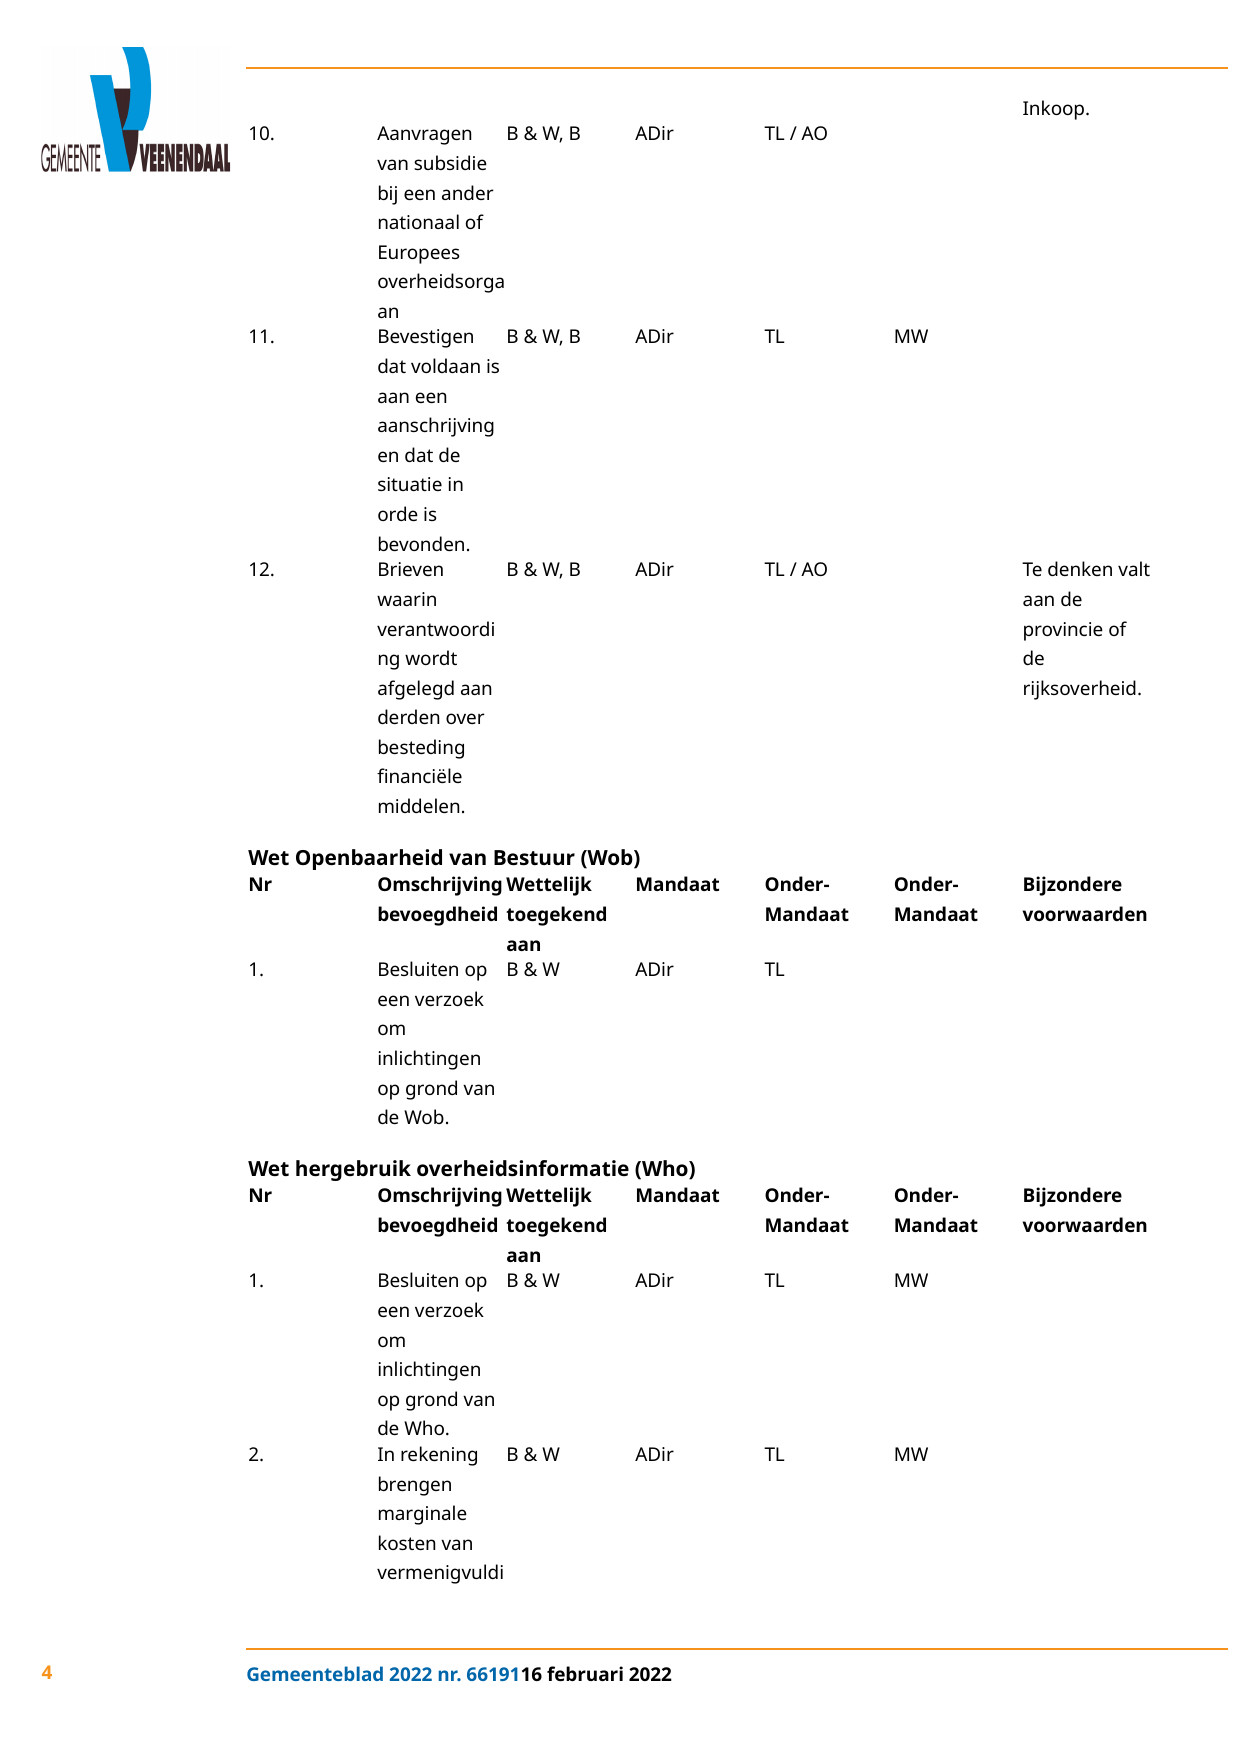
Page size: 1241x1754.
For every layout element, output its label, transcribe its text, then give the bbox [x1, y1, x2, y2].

table_cell [248, 95, 377, 121]
table_cell Bevestigen dat voldaan is aan een aanschrijving en dat de situatie in orde is bevonden. [377, 324, 506, 557]
table_cell [1023, 1441, 1152, 1585]
table_cell Brieven waarin verantwoording wordt afgelegd aan derden over besteding financiële middelen. [377, 557, 506, 819]
table_cell TL / AO [764, 557, 893, 819]
table_header Wettelijk toegekend aan [506, 1183, 635, 1268]
table_cell B & W [506, 1268, 635, 1441]
table_cell 11. [248, 324, 377, 557]
table_cell B & W, B [506, 557, 635, 819]
table_header Bijzondere voorwaarden [1023, 1183, 1152, 1268]
table_cell B & W [506, 956, 635, 1130]
table_header Mandaat [635, 1183, 764, 1268]
table_header Onder- Mandaat [894, 1183, 1022, 1268]
table_cell TL [764, 1268, 893, 1441]
table_cell [894, 95, 1022, 121]
table_cell ADir [635, 121, 764, 324]
picture [41, 47, 130, 172]
table_cell In rekening brengen marginale kosten van vermenigvuldi [377, 1441, 506, 1585]
table_cell 12. [248, 557, 377, 819]
picture [123, 47, 231, 172]
table_cell [635, 95, 764, 121]
table_header Omschrijving bevoegdheid [377, 1183, 506, 1268]
table_cell ADir [635, 956, 764, 1130]
table_header Nr [248, 872, 377, 956]
table_cell [1023, 1268, 1152, 1441]
table_cell [248, 1441, 377, 1585]
table_cell ADir [635, 324, 764, 557]
table_cell Besluiten op een verzoek om inlichtingen op grond van de Who. [377, 1268, 506, 1441]
table_cell Te denken valt aan de provincie of de rijksoverheid. [1023, 557, 1152, 819]
text Wet hergebruik overheidsinformatie (Who) [248, 1154, 1152, 1183]
table_cell B & W, B [506, 121, 635, 324]
table_cell ADir [635, 557, 764, 819]
table_header Bijzondere voorwaarden [1023, 872, 1152, 956]
table_header Wettelijk toegekend aan [506, 872, 635, 956]
table_cell [248, 956, 377, 1130]
table_cell B & W [506, 1441, 635, 1585]
text Wet Openbaarheid van Bestuur (Wob) [248, 843, 1152, 871]
table_cell 10. [248, 121, 377, 324]
table_cell Aanvragen van subsidie bij een ander nationaal of Europees overheidsorgaan [377, 121, 506, 324]
table_cell B & W, B [506, 324, 635, 557]
table_cell MW [894, 324, 1022, 557]
table_cell [1023, 324, 1152, 557]
table_cell [894, 956, 1022, 1130]
table_cell TL [764, 956, 893, 1130]
table_cell TL [764, 324, 893, 557]
table_cell ADir [635, 1441, 764, 1585]
table_cell [377, 95, 506, 121]
table_cell MW [894, 1441, 1022, 1585]
table_cell [764, 95, 893, 121]
table_cell TL / AO [764, 121, 893, 324]
table_header Onder- Mandaat [764, 1183, 893, 1268]
table_cell Besluiten op een verzoek om inlichtingen op grond van de Wob. [377, 956, 506, 1130]
table_cell TL [764, 1441, 893, 1585]
table_cell [506, 95, 635, 121]
table_header Onder- Mandaat [764, 872, 893, 956]
table_cell [894, 557, 1022, 819]
table_header Omschrijving bevoegdheid [377, 872, 506, 956]
table_cell [894, 121, 1022, 324]
table_cell MW [894, 1268, 1022, 1441]
table_cell [248, 1268, 377, 1441]
table_header Mandaat [635, 872, 764, 956]
table_cell Inkoop. [1023, 95, 1152, 121]
table_header Nr [248, 1183, 377, 1268]
table_header Onder- Mandaat [894, 872, 1022, 956]
table_cell [1023, 121, 1152, 324]
table_cell [1023, 956, 1152, 1130]
table_cell ADir [635, 1268, 764, 1441]
